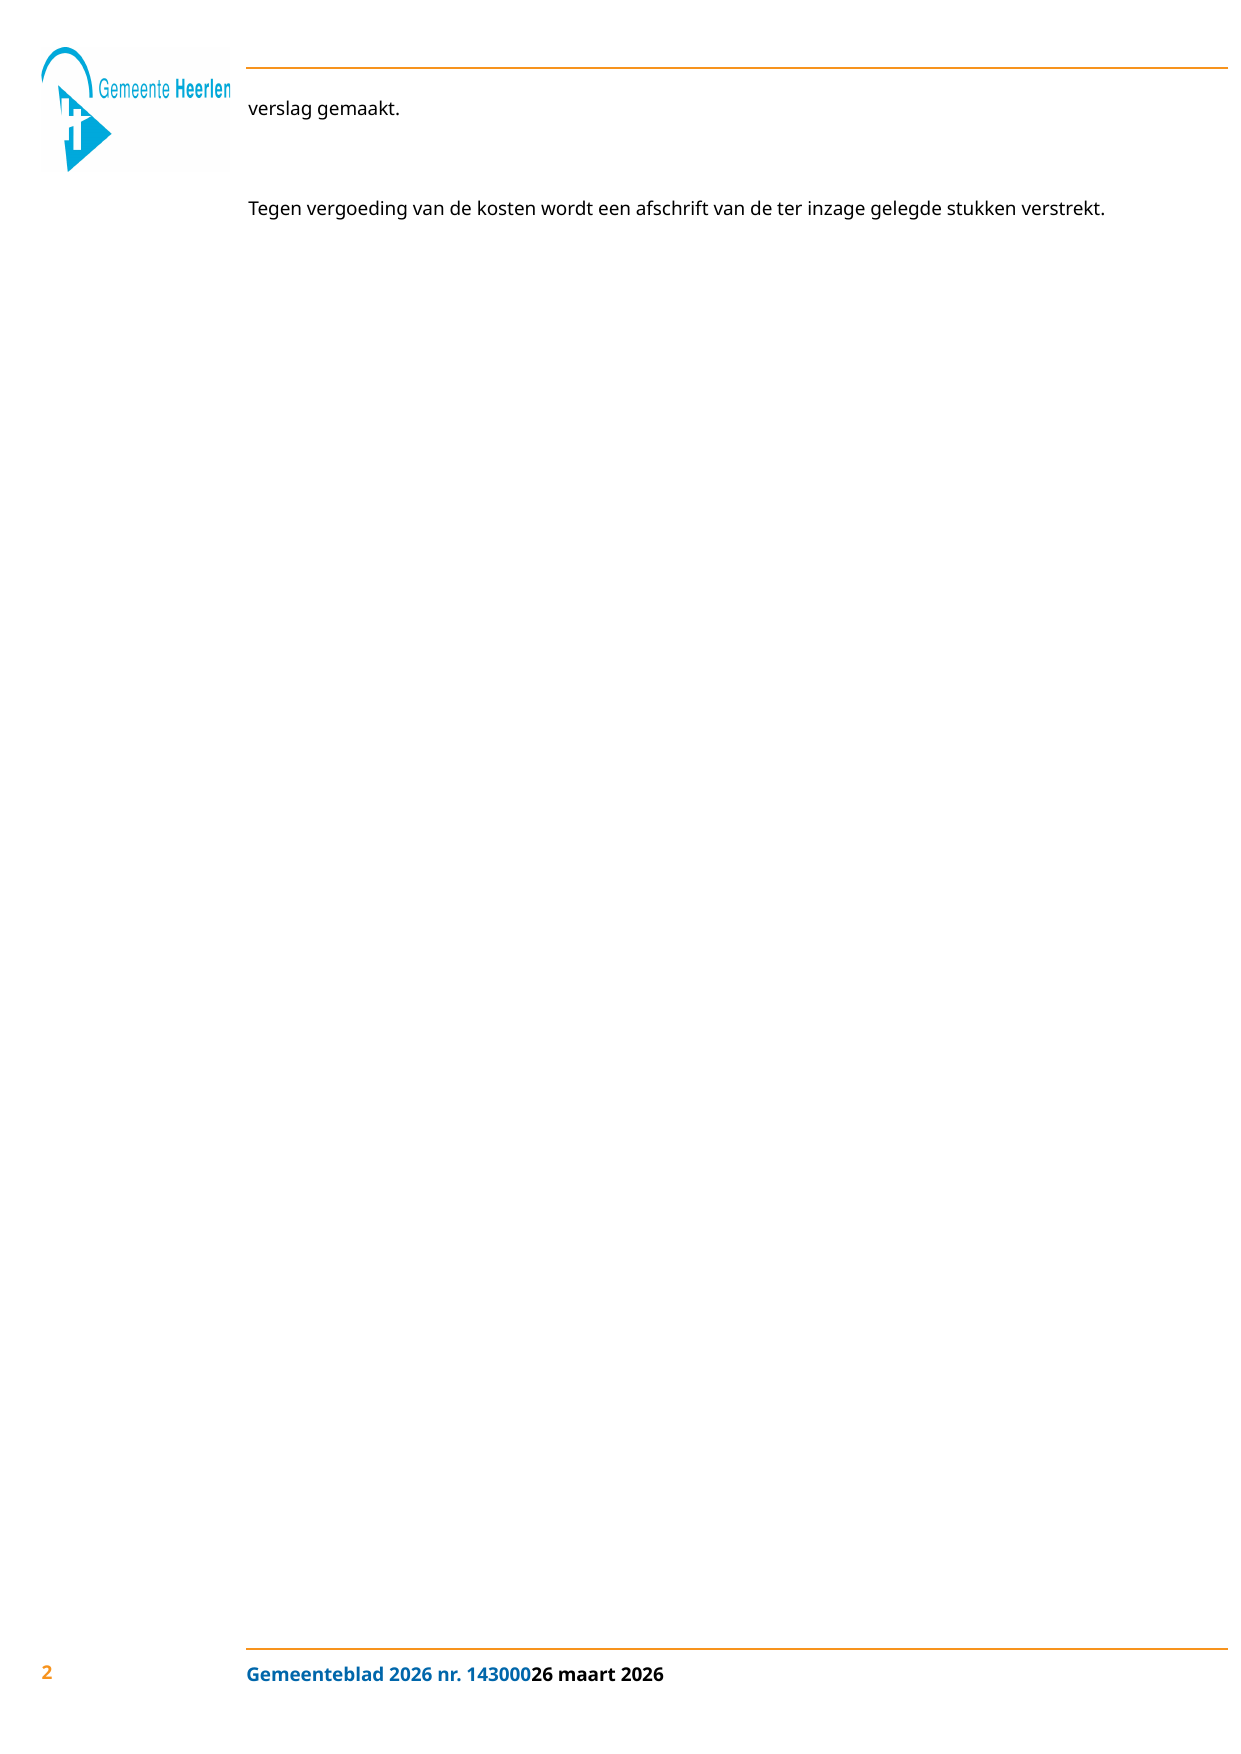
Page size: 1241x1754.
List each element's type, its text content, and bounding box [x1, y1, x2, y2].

text Tegen vergoeding van de kosten wordt een afschrift van de ter inzage gelegde stukken verstrekt. [248, 196, 1152, 221]
text verslag gemaakt. [248, 95, 1152, 121]
picture [41, 47, 59, 70]
picture [41, 47, 231, 172]
